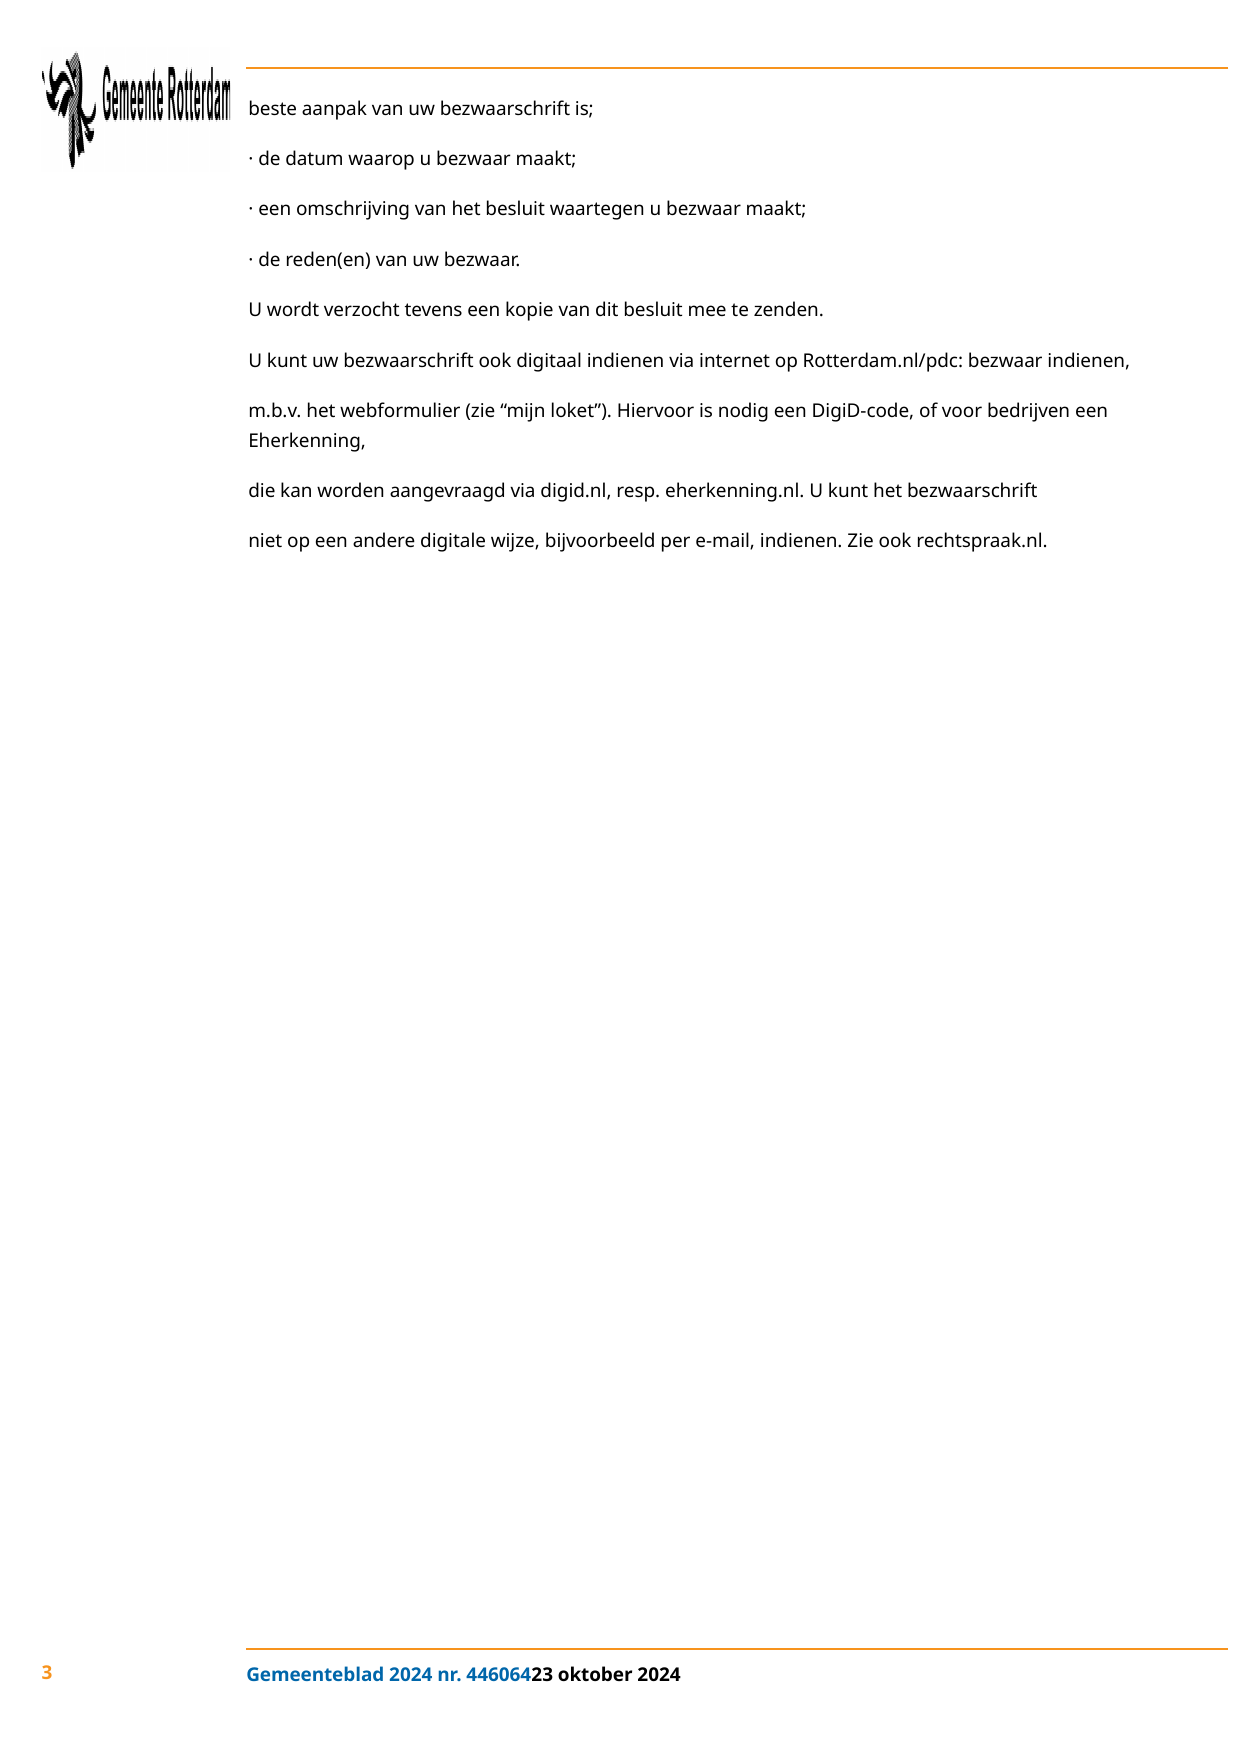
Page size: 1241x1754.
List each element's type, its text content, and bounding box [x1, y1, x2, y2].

text beste aanpak van uw bezwaarschrift is; [248, 95, 1152, 121]
text die kan worden aangevraagd via digid.nl, resp. eherkenning.nl. U kunt het bezwaarschrift [248, 477, 1152, 503]
text m.b.v. het webformulier (zie “mijn loket”). Hiervoor is nodig een DigiD-code, of voor bedrijven een Eherkenning, [248, 397, 1152, 453]
picture [41, 47, 231, 172]
text niet op een andere digitale wijze, bijvoorbeeld per e-mail, indienen. Zie ook rechtspraak.nl. [248, 528, 1152, 553]
text · de reden(en) van uw bezwaar. [248, 246, 1152, 272]
text U wordt verzocht tevens een kopie van dit besluit mee te zenden. [248, 296, 1152, 322]
text · een omschrijving van het besluit waartegen u bezwaar maakt; [248, 196, 1152, 221]
text U kunt uw bezwaarschrift ook digitaal indienen via internet op Rotterdam.nl/pdc: bezwaar indienen, [248, 347, 1152, 373]
text · de datum waarop u bezwaar maakt; [248, 145, 1152, 171]
